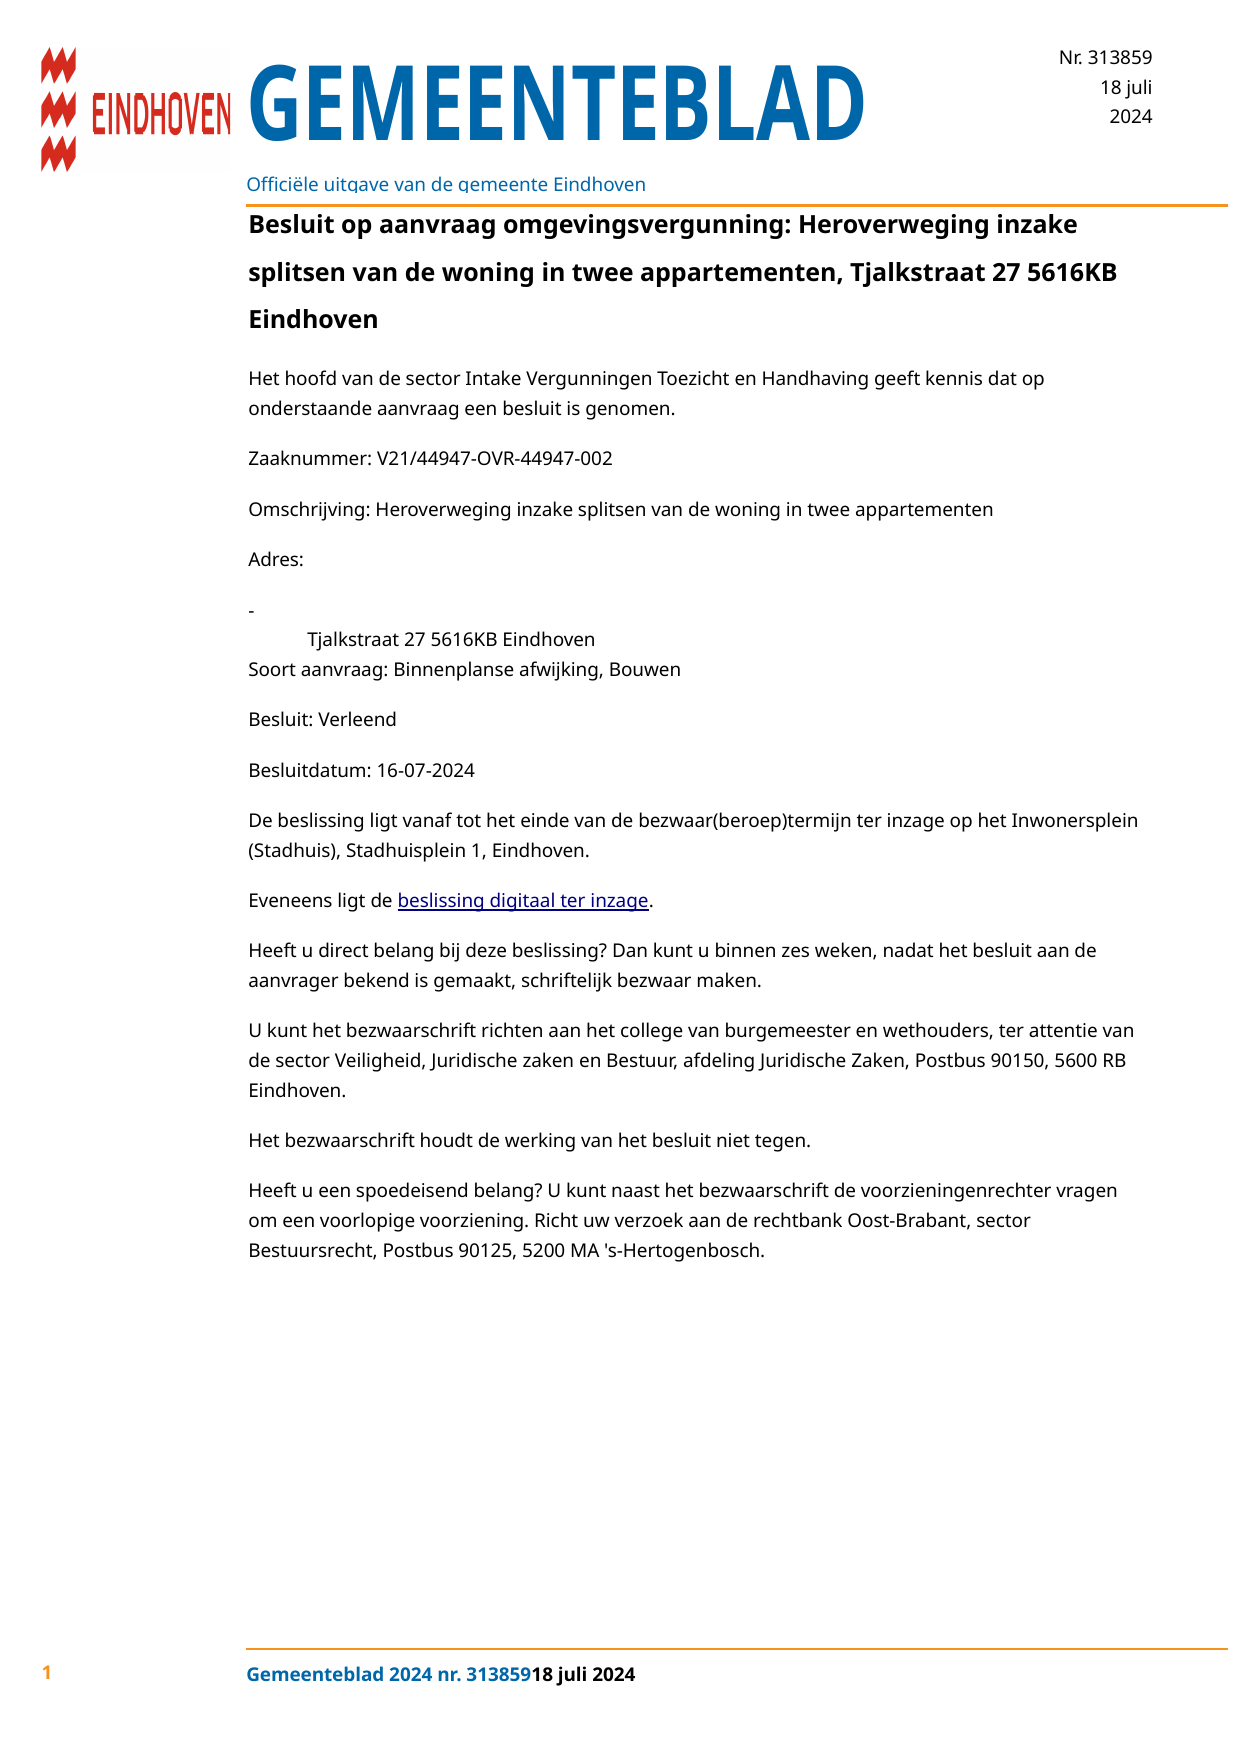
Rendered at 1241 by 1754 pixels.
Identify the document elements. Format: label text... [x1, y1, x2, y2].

text De beslissing ligt vanaf tot het einde van de bezwaar(beroep)termijn ter inzage op het Inwonersplein (Stadhuis), Stadhuisplein 1, Eindhoven. [248, 807, 1152, 862]
text U kunt het bezwaarschrift richten aan het college van burgemeester en wethouders, ter attentie van de sector Veiligheid, Juridische zaken en Bestuur, afdeling Juridische Zaken, Postbus 90150, 5600 RB Eindhoven. [248, 1018, 1152, 1102]
text Soort aanvraag: Binnenplanse afwijking, Bouwen [248, 656, 1152, 682]
text Adres: [248, 546, 1152, 572]
picture [41, 47, 231, 172]
text Eveneens ligt de beslissing digitaal ter inzage. [248, 887, 1152, 913]
text Heeft u een spoedeisend belang? U kunt naast het bezwaarschrift de voorzieningenrechter vragen om een voorlopige voorziening. Richt uw verzoek aan de rechtbank Oost-Brabant, sector Bestuursrecht, Postbus 90125, 5200 MA 's-Hertogenbosch. [248, 1178, 1152, 1262]
text Het bezwaarschrift houdt de werking van het besluit niet tegen. [248, 1127, 1152, 1153]
text Heeft u direct belang bij deze beslissing? Dan kunt u binnen zes weken, nadat het besluit aan de aanvrager bekend is gemaakt, schriftelijk bezwaar maken. [248, 938, 1152, 993]
text Omschrijving: Heroverweging inzake splitsen van de woning in twee appartementen [248, 496, 1152, 522]
text Zaaknummer: V21/44947-OVR-44947-002 [248, 446, 1152, 471]
text Besluitdatum: 16-07-2024 [248, 757, 1152, 782]
list Tjalkstraat 27 5616KB Eindhoven [248, 626, 1152, 652]
text Besluit op aanvraag omgevingsvergunning: Heroverweging inzake splitsen van de woning in twee appartementen, Tjalkstraat 27 5616KB Eindhoven [248, 207, 1152, 336]
text Besluit: Verleend [248, 706, 1152, 732]
text Het hoofd van de sector Intake Vergunningen Toezicht en Handhaving geeft kennis dat op onderstaande aanvraag een besluit is genomen. [248, 366, 1152, 421]
